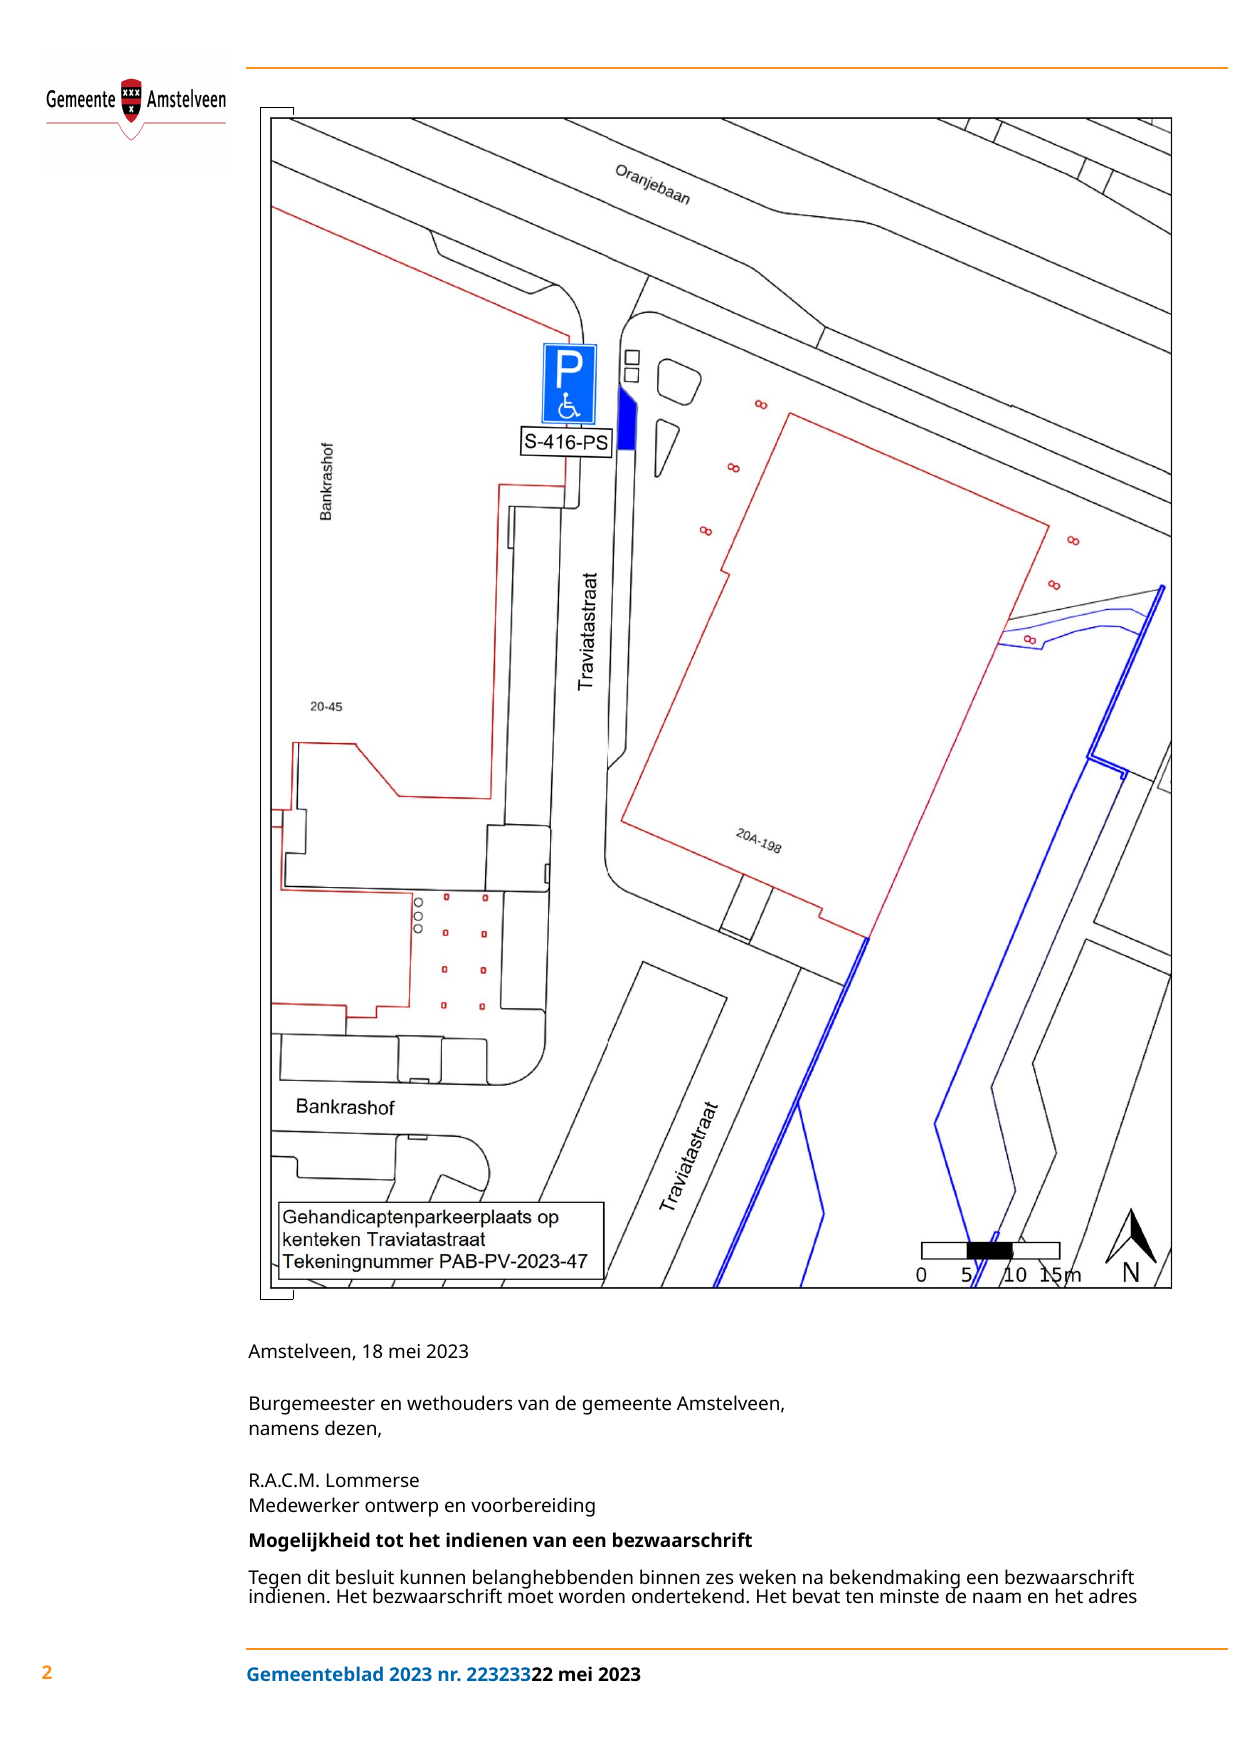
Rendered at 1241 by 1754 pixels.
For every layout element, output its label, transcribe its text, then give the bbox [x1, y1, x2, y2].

text Amstelveen, 18 mei 2023 [248, 1338, 1152, 1364]
text Medewerker ontwerp en voorbereiding [248, 1493, 1152, 1518]
picture [268, 115, 1173, 1290]
text namens dezen, [248, 1415, 1152, 1441]
text R.A.C.M. Lommerse [248, 1467, 1152, 1493]
text Mogelijkheid tot het indienen van een bezwaarschrift [248, 1532, 1152, 1551]
text Burgemeester en wethouders van de gemeente Amstelveen, [248, 1390, 1152, 1415]
picture [41, 47, 231, 172]
text Tegen dit besluit kunnen belanghebbenden binnen zes weken na bekendmaking een bezwaarschrift indienen. Het bezwaarschrift moet worden ondertekend. Het bevat ten minste de naam en het adres [248, 1569, 1152, 1607]
